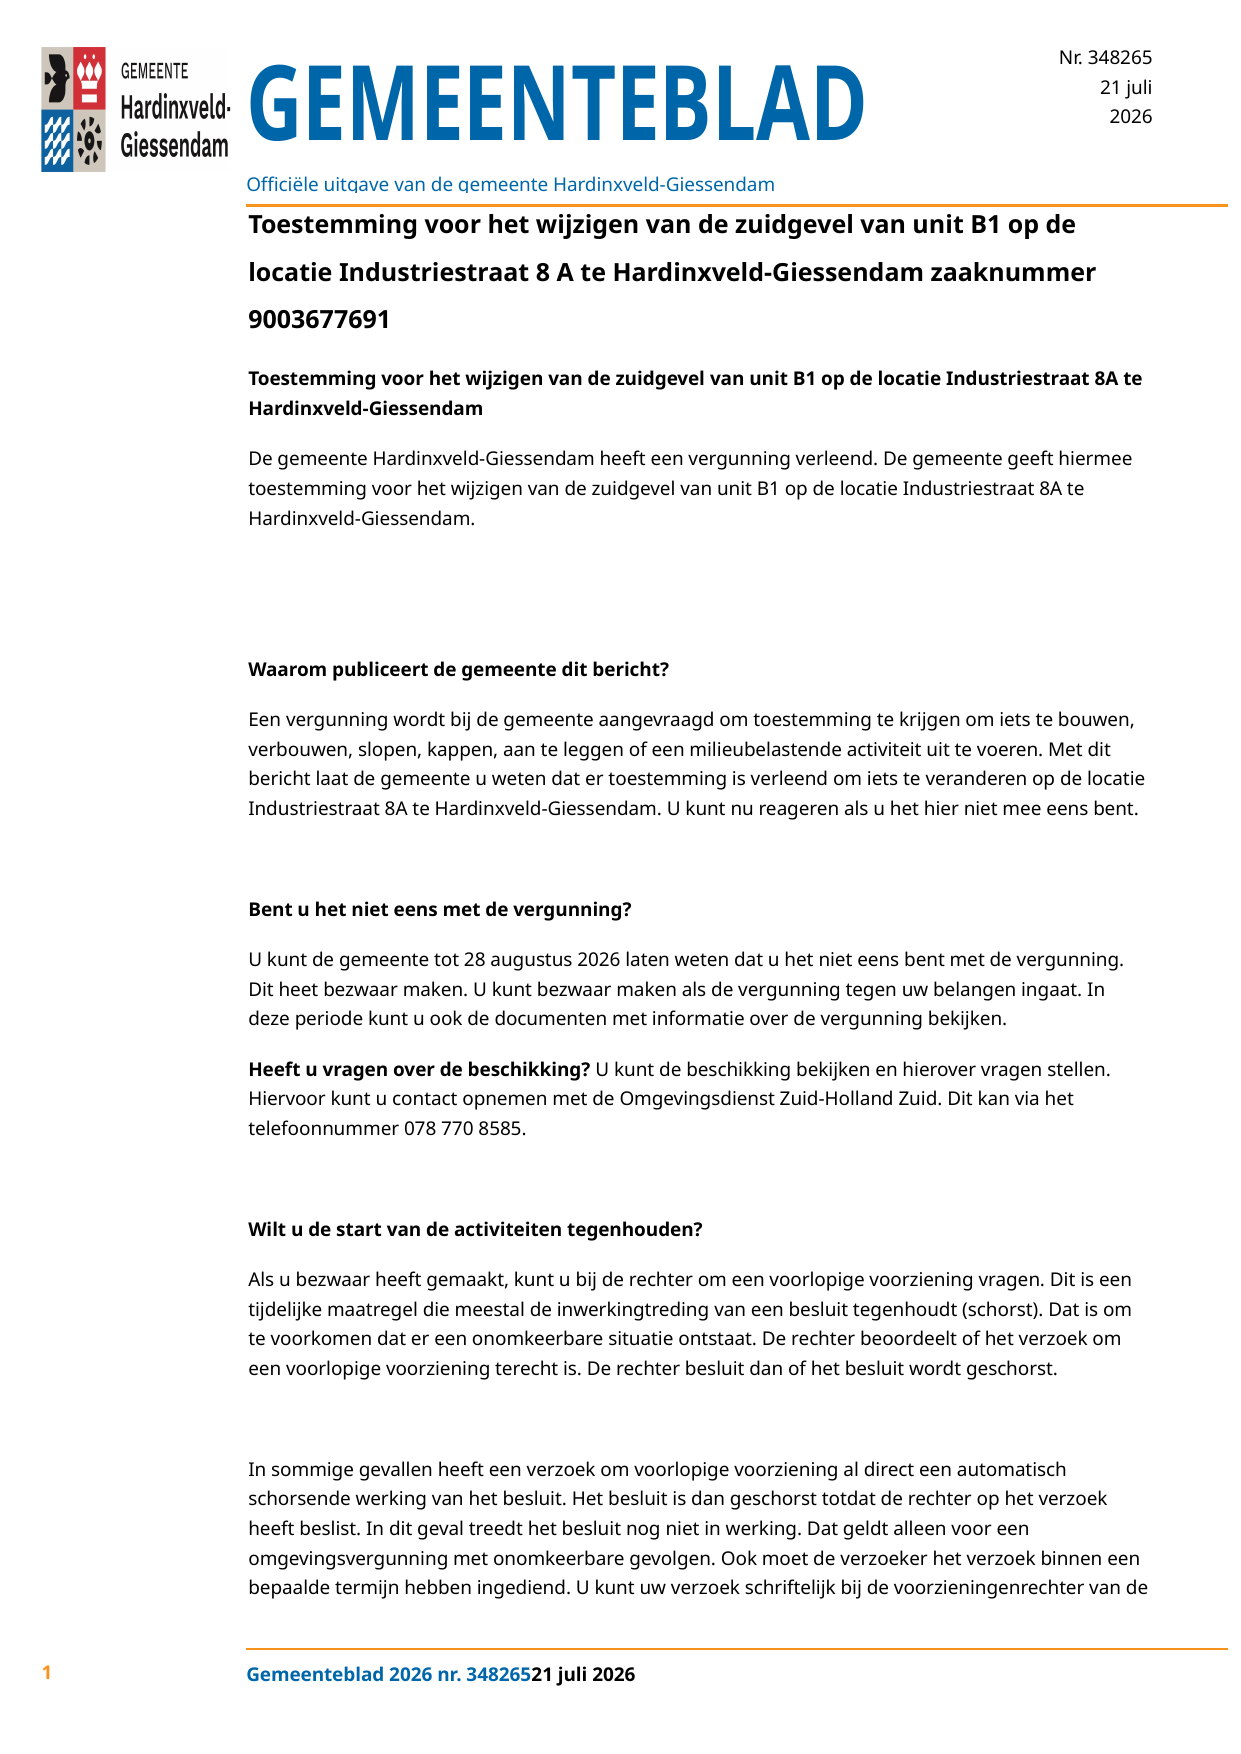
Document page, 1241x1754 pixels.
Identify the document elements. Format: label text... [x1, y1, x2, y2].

text De gemeente Hardinxveld-Giessendam heeft een vergunning verleend. De gemeente geeft hiermee toestemming voor het wijzigen van de zuidgevel van unit B1 op de locatie Industriestraat 8A te Hardinxveld-Giessendam. [248, 446, 1152, 530]
picture [41, 47, 231, 172]
text Een vergunning wordt bij de gemeente aangevraagd om toestemming te krijgen om iets te bouwen, verbouwen, slopen, kappen, aan te leggen of een milieubelastende activiteit uit te voeren. Met dit bericht laat de gemeente u weten dat er toestemming is verleend om iets te veranderen op de locatie Industriestraat 8A te Hardinxveld-Giessendam. U kunt nu reageren als u het hier niet mee eens bent. [248, 706, 1152, 821]
text Wilt u de start van de activiteiten tegenhouden? [248, 1216, 1152, 1242]
text Als u bezwaar heeft gemaakt, kunt u bij de rechter om een voorlopige voorziening vragen. Dit is een tijdelijke maatregel die meestal de inwerkingtreding van een besluit tegenhoudt (schorst). Dat is om te voorkomen dat er een onomkeerbare situatie ontstaat. De rechter beoordeelt of het verzoek om een voorlopige voorziening terecht is. De rechter besluit dan of het besluit wordt geschorst. [248, 1266, 1152, 1381]
text In sommige gevallen heeft een verzoek om voorlopige voorziening al direct een automatisch schorsende werking van het besluit. Het besluit is dan geschorst totdat de rechter op het verzoek heeft beslist. In dit geval treedt het besluit nog niet in werking. Dat geldt alleen voor een omgevingsvergunning met onomkeerbare gevolgen. Ook moet de verzoeker het verzoek binnen een bepaalde termijn hebben ingediend. U kunt uw verzoek schriftelijk bij de voorzieningenrechter van de [248, 1456, 1152, 1600]
text Heeft u vragen over de beschikking? U kunt de beschikking bekijken en hierover vragen stellen. Hiervoor kunt u contact opnemen met de Omgevingsdienst Zuid-Holland Zuid. Dit kan via het telefoonnummer 078 770 8585. [248, 1056, 1152, 1141]
text Toestemming voor het wijzigen van de zuidgevel van unit B1 op de locatie Industriestraat 8 A te Hardinxveld-Giessendam zaaknummer 9003677691 [248, 207, 1152, 336]
text Waarom publiceert de gemeente dit bericht? [248, 656, 1152, 682]
text Bent u het niet eens met de vergunning? [248, 896, 1152, 922]
text U kunt de gemeente tot 28 augustus 2026 laten weten dat u het niet eens bent met de vergunning. Dit heet bezwaar maken. U kunt bezwaar maken als de vergunning tegen uw belangen ingaat. In deze periode kunt u ook de documenten met informatie over de vergunning bekijken. [248, 946, 1152, 1031]
text Toestemming voor het wijzigen van de zuidgevel van unit B1 op de locatie Industriestraat 8A te Hardinxveld-Giessendam [248, 366, 1152, 421]
